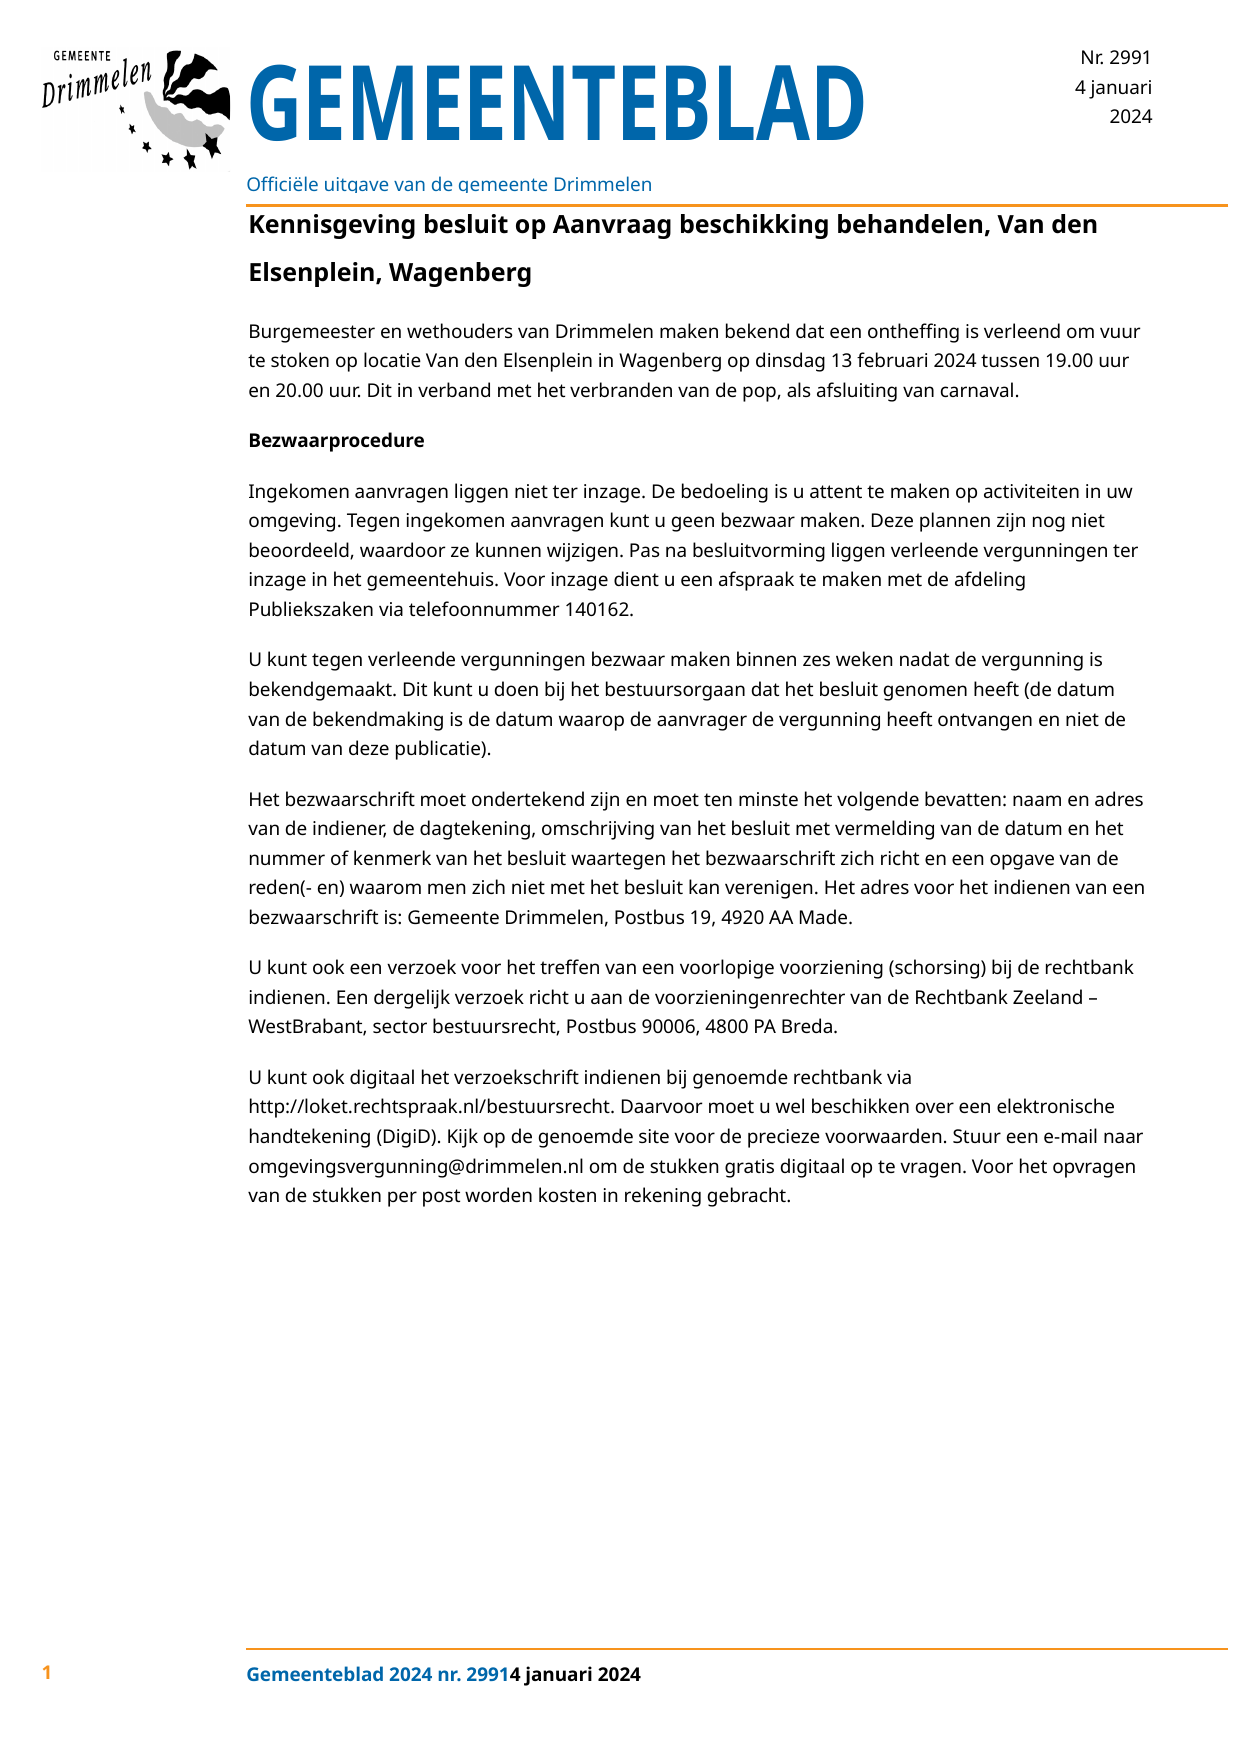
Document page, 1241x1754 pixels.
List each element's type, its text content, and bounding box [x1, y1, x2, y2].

picture [41, 47, 231, 172]
text Kennisgeving besluit op Aanvraag beschikking behandelen, Van den Elsenplein, Wagenberg [248, 207, 1152, 288]
text U kunt ook een verzoek voor het treffen van een voorlopige voorziening (schorsing) bij de rechtbank indienen. Een dergelijk verzoek richt u aan de voorzieningenrechter van de Rechtbank Zeeland – WestBrabant, sector bestuursrecht, Postbus 90006, 4800 PA Breda. [248, 954, 1152, 1039]
text Bezwaarprocedure [248, 427, 1152, 453]
text Burgemeester en wethouders van Drimmelen maken bekend dat een ontheffing is verleend om vuur te stoken op locatie Van den Elsenplein in Wagenberg op dinsdag 13 februari 2024 tussen 19.00 uur en 20.00 uur. Dit in verband met het verbranden van de pop, als afsluiting van carnaval. [248, 318, 1152, 403]
text Ingekomen aanvragen liggen niet ter inzage. De bedoeling is u attent te maken op activiteiten in uw omgeving. Tegen ingekomen aanvragen kunt u geen bezwaar maken. Deze plannen zijn nog niet beoordeeld, waardoor ze kunnen wijzigen. Pas na besluitvorming liggen verleende vergunningen ter inzage in het gemeentehuis. Voor inzage dient u een afspraak te maken met de afdeling Publiekszaken via telefoonnummer 140162. [248, 478, 1152, 622]
text U kunt tegen verleende vergunningen bezwaar maken binnen zes weken nadat de vergunning is bekendgemaakt. Dit kunt u doen bij het bestuursorgaan dat het besluit genomen heeft (de datum van de bekendmaking is de datum waarop de aanvrager de vergunning heeft ontvangen en niet de datum van deze publicatie). [248, 647, 1152, 761]
text U kunt ook digitaal het verzoekschrift indienen bij genoemde rechtbank via http://loket.rechtspraak.nl/bestuursrecht. Daarvoor moet u wel beschikken over een elektronische handtekening (DigiD). Kijk op de genoemde site voor de precieze voorwaarden. Stuur een e-mail naar omgevingsvergunning@drimmelen.nl om de stukken gratis digitaal op te vragen. Voor het opvragen van de stukken per post worden kosten in rekening gebracht. [248, 1064, 1152, 1208]
text Het bezwaarschrift moet ondertekend zijn en moet ten minste het volgende bevatten: naam en adres van de indiener, de dagtekening, omschrijving van het besluit met vermelding van de datum en het nummer of kenmerk van het besluit waartegen het bezwaarschrift zich richt en een opgave van de reden(- en) waarom men zich niet met het besluit kan verenigen. Het adres voor het indienen van een bezwaarschrift is: Gemeente Drimmelen, Postbus 19, 4920 AA Made. [248, 786, 1152, 930]
